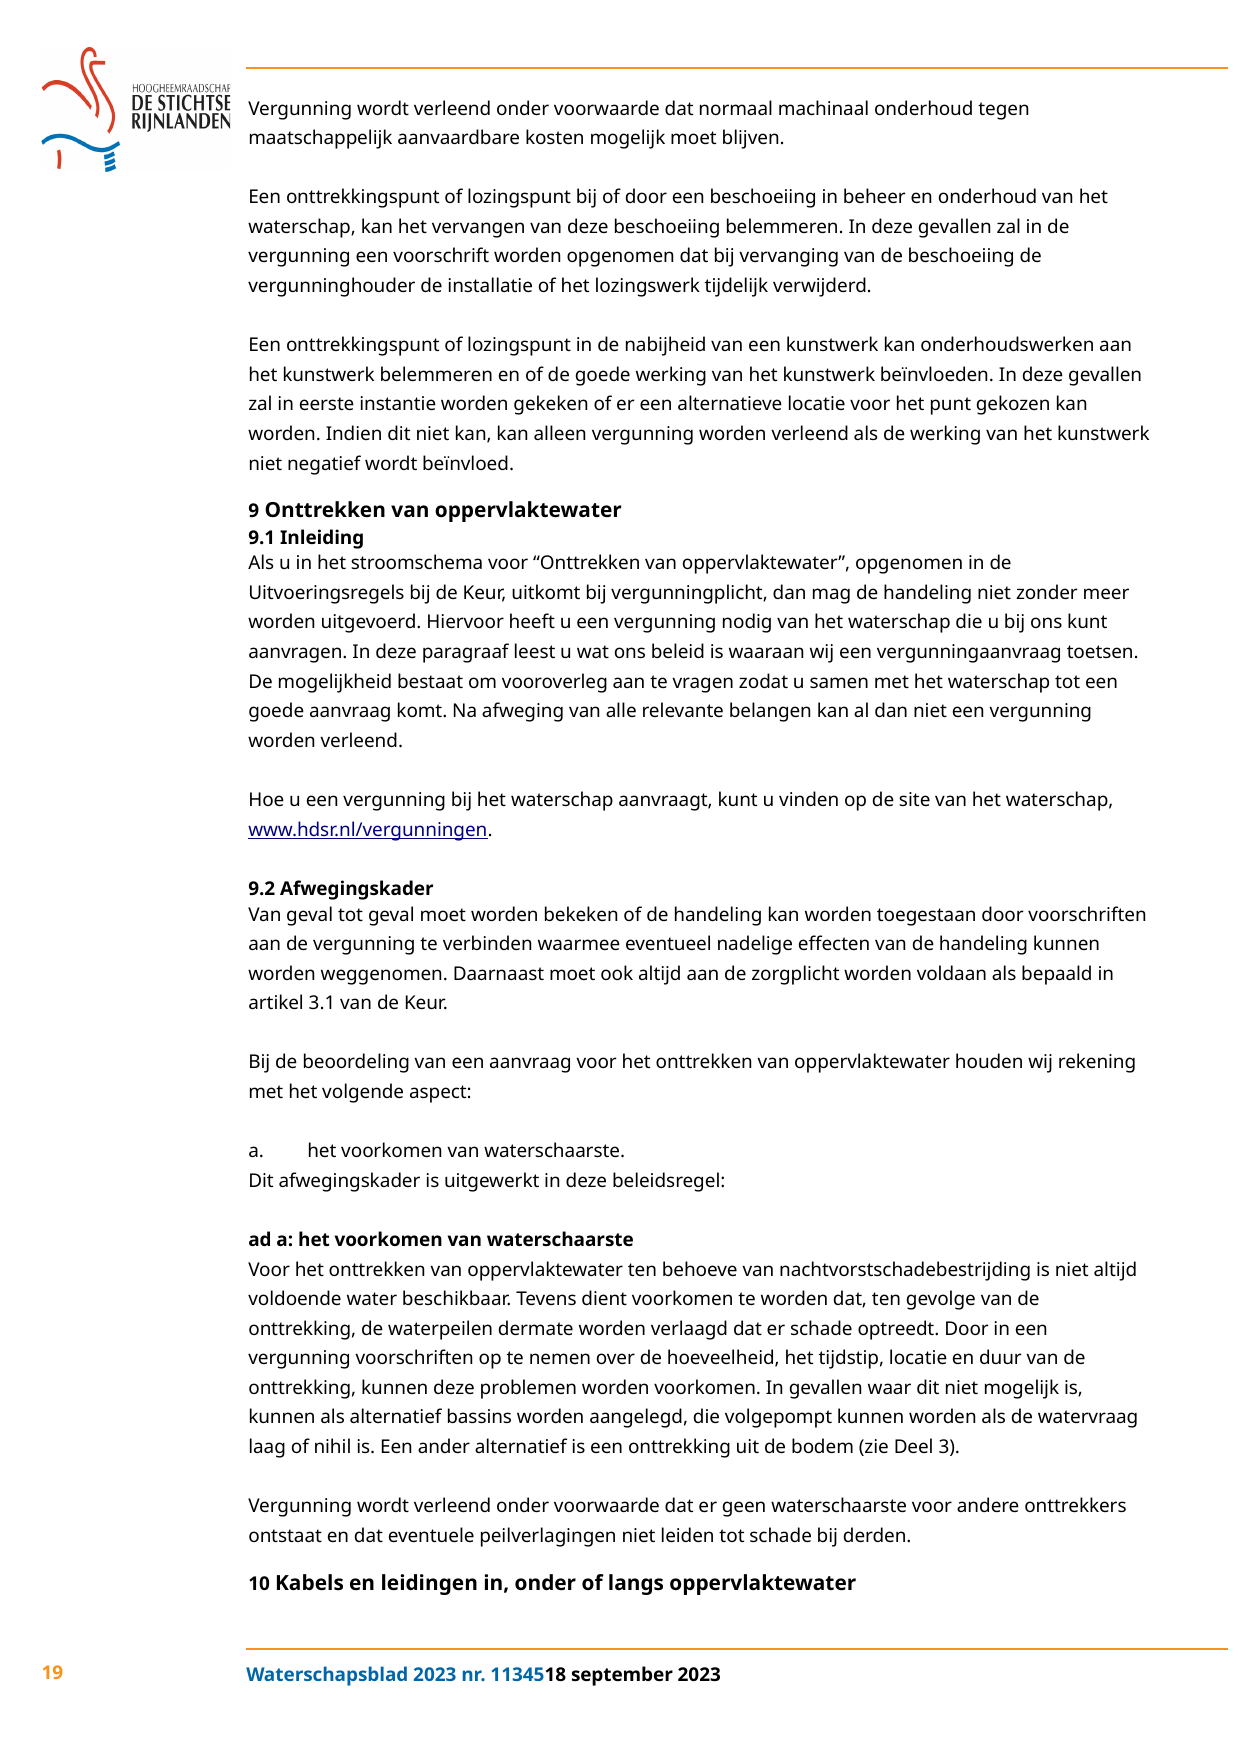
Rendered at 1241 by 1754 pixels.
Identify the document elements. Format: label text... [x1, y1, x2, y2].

text 9.1 Inleiding [248, 524, 1152, 549]
text Een onttrekkingspunt of lozingspunt bij of door een beschoeiing in beheer en onderhoud van het waterschap, kan het vervangen van deze beschoeiing belemmeren. In deze gevallen zal in de vergunning een voorschrift worden opgenomen dat bij vervanging van de beschoeiing de vergunninghouder de installatie of het lozingswerk tijdelijk verwijderd. [248, 183, 1152, 298]
list het voorkomen van waterschaarste. [248, 1137, 1152, 1163]
text 9 Onttrekken van oppervlaktewater [248, 495, 1152, 524]
text Hoe u een vergunning bij het waterschap aanvraagt, kunt u vinden op de site van het waterschap, www.hdsr.nl/vergunningen. [248, 786, 1152, 842]
text Vergunning wordt verleend onder voorwaarde dat normaal machinaal onderhoud tegen maatschappelijk aanvaardbare kosten mogelijk moet blijven. [248, 95, 1152, 150]
picture [41, 47, 231, 172]
text Van geval tot geval moet worden bekeken of de handeling kan worden toegestaan door voorschriften aan de vergunning te verbinden waarmee eventueel nadelige effecten van de handeling kunnen worden weggenomen. Daarnaast moet ook altijd aan de zorgplicht worden voldaan als bepaald in artikel 3.1 van de Keur. [248, 901, 1152, 1015]
text ad a: het voorkomen van waterschaarste [248, 1226, 1152, 1252]
text Voor het onttrekken van oppervlaktewater ten behoeve van nachtvorstschadebestrijding is niet altijd voldoende water beschikbaar. Tevens dient voorkomen te worden dat, ten gevolge van de onttrekking, de waterpeilen dermate worden verlaagd dat er schade optreedt. Door in een vergunning voorschriften op te nemen over de hoeveelheid, het tijdstip, locatie en duur van de onttrekking, kunnen deze problemen worden voorkomen. In gevallen waar dit niet mogelijk is, kunnen als alternatief bassins worden aangelegd, die volgepompt kunnen worden als de watervraag laag of nihil is. Een ander alternatief is een onttrekking uit de bodem (zie Deel 3). [248, 1256, 1152, 1459]
text Vergunning wordt verleend onder voorwaarde dat er geen waterschaarste voor andere onttrekkers ontstaat en dat eventuele peilverlagingen niet leiden tot schade bij derden. [248, 1492, 1152, 1548]
text 9.2 Afwegingskader [248, 875, 1152, 901]
text Bij de beoordeling van een aanvraag voor het onttrekken van oppervlaktewater houden wij rekening met het volgende aspect: [248, 1049, 1152, 1104]
text Als u in het stroomschema voor “Onttrekken van oppervlaktewater”, opgenomen in de Uitvoeringsregels bij de Keur, uitkomt bij vergunningplicht, dan mag de handeling niet zonder meer worden uitgevoerd. Hiervoor heeft u een vergunning nodig van het waterschap die u bij ons kunt aanvragen. In deze paragraaf leest u wat ons beleid is waaraan wij een vergunningaanvraag toetsen. De mogelijkheid bestaat om vooroverleg aan te vragen zodat u samen met het waterschap tot een goede aanvraag komt. Na afweging van alle relevante belangen kan al dan niet een vergunning worden verleend. [248, 549, 1152, 753]
text Dit afwegingskader is uitgewerkt in deze beleidsregel: [248, 1167, 1152, 1193]
text Een onttrekkingspunt of lozingspunt in de nabijheid van een kunstwerk kan onderhoudswerken aan het kunstwerk belemmeren en of de goede werking van het kunstwerk beïnvloeden. In deze gevallen zal in eerste instantie worden gekeken of er een alternatieve locatie voor het punt gekozen kan worden. Indien dit niet kan, kan alleen vergunning worden verleend als de werking van het kunstwerk niet negatief wordt beïnvloed. [248, 331, 1152, 476]
text 10 Kabels en leidingen in, onder of langs oppervlaktewater [248, 1568, 1152, 1596]
